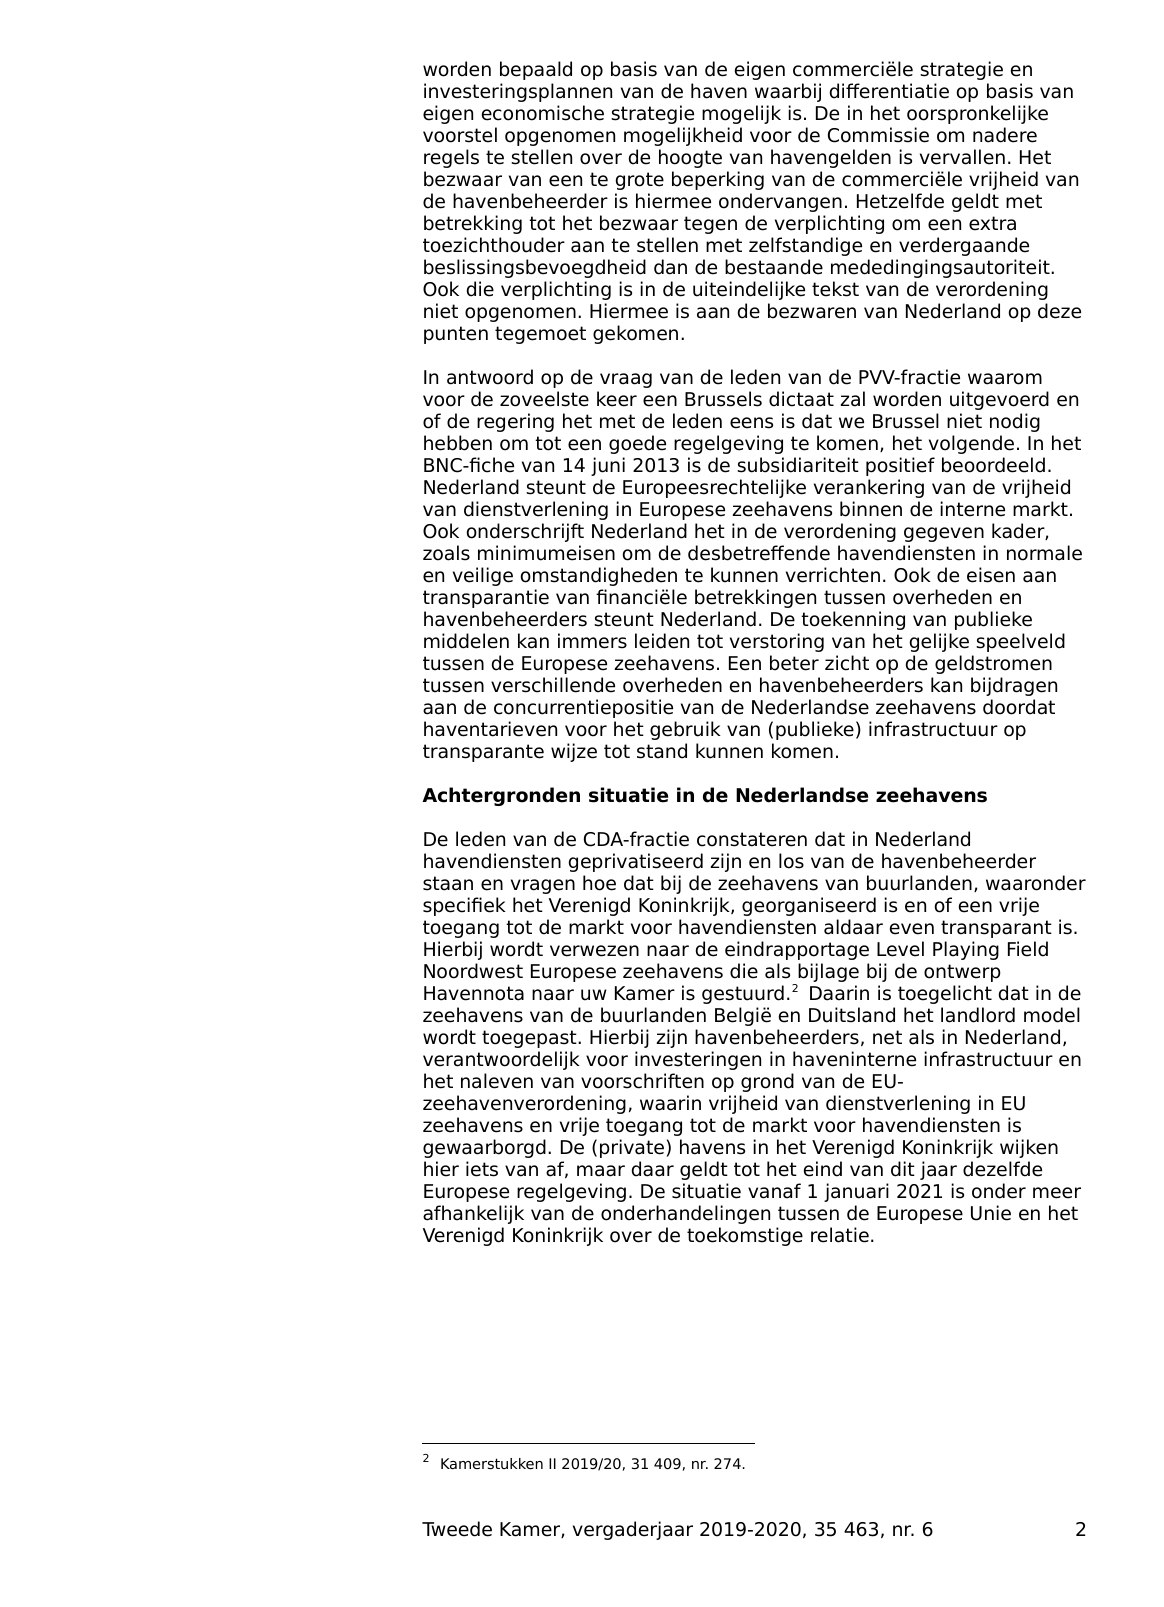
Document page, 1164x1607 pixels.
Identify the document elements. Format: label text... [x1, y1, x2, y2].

text In antwoord op de vraag van de leden van de PVV-fractie waarom voor de zoveelste keer een Brussels dictaat zal worden uitgevoerd en of de regering het met de leden eens is dat we Brussel niet nodig hebben om tot een goede regelgeving te komen, het volgende. In het BNC-fiche van 14 juni 2013 is de subsidiariteit positief beoordeeld. Nederland steunt de Europeesrechtelijke verankering van de vrijheid van dienstverlening in Europese zeehavens binnen de interne markt. Ook onderschrijft Nederland het in de verordening gegeven kader, zoals minimumeisen om de desbetreffende havendiensten in normale en veilige omstandigheden te kunnen verrichten. Ook de eisen aan transparantie van financiële betrekkingen tussen overheden en havenbeheerders steunt Nederland. De toekenning van publieke middelen kan immers leiden tot verstoring van het gelijke speelveld tussen de Europese zeehavens. Een beter zicht op de geldstromen tussen verschillende overheden en havenbeheerders kan bijdragen aan de concurrentiepositie van de Nederlandse zeehavens doordat haventarieven voor het gebruik van (publieke) infrastructuur op transparante wijze tot stand kunnen komen. [422, 367, 1087, 763]
text De leden van de CDA-fractie constateren dat in Nederland havendiensten geprivatiseerd zijn en los van de havenbeheerder staan en vragen hoe dat bij de zeehavens van buurlanden, waaronder specifiek het Verenigd Koninkrijk, georganiseerd is en of een vrije toegang tot de markt voor havendiensten aldaar even transparant is. Hierbij wordt verwezen naar de eindrapportage Level Playing Field Noordwest Europese zeehavens die als bijlage bij de ontwerp Havennota naar uw Kamer is gestuurd. Daarin is toegelicht dat in de zeehavens van de buurlanden België en Duitsland het landlord model wordt toegepast. Hierbij zijn havenbeheerders, net als in Nederland, verantwoordelijk voor investeringen in haveninterne infrastructuur en het naleven van voorschriften op grond van de EU-zeehavenverordening, waarin vrijheid van dienstverlening in EU zeehavens en vrije toegang tot de markt voor havendiensten is gewaarborgd. De (private) havens in het Verenigd Koninkrijk wijken hier iets van af, maar daar geldt tot het eind van dit jaar dezelfde Europese regelgeving. De situatie vanaf 1 januari 2021 is onder meer afhankelijk van de onderhandelingen tussen de Europese Unie en het Verenigd Koninkrijk over de toekomstige relatie. [422, 829, 1087, 1247]
subtitle Achtergronden situatie in de Nederlandse zeehavens [422, 785, 1087, 807]
text worden bepaald op basis van de eigen commerciële strategie en investeringsplannen van de haven waarbij differentiatie op basis van eigen economische strategie mogelijk is. De in het oorspronkelijke voorstel opgenomen mogelijkheid voor de Commissie om nadere regels te stellen over de hoogte van havengelden is vervallen. Het bezwaar van een te grote beperking van de commerciële vrijheid van de havenbeheerder is hiermee ondervangen. Hetzelfde geldt met betrekking tot het bezwaar tegen de verplichting om een extra toezichthouder aan te stellen met zelfstandige en verdergaande beslissingsbevoegdheid dan de bestaande mededingingsautoriteit. Ook die verplichting is in de uiteindelijke tekst van de verordening niet opgenomen. Hiermee is aan de bezwaren van Nederland op deze punten tegemoet gekomen. [422, 59, 1087, 345]
text Kamerstukken II 2019/20, 31 409, nr. 274. [422, 1452, 1087, 1474]
